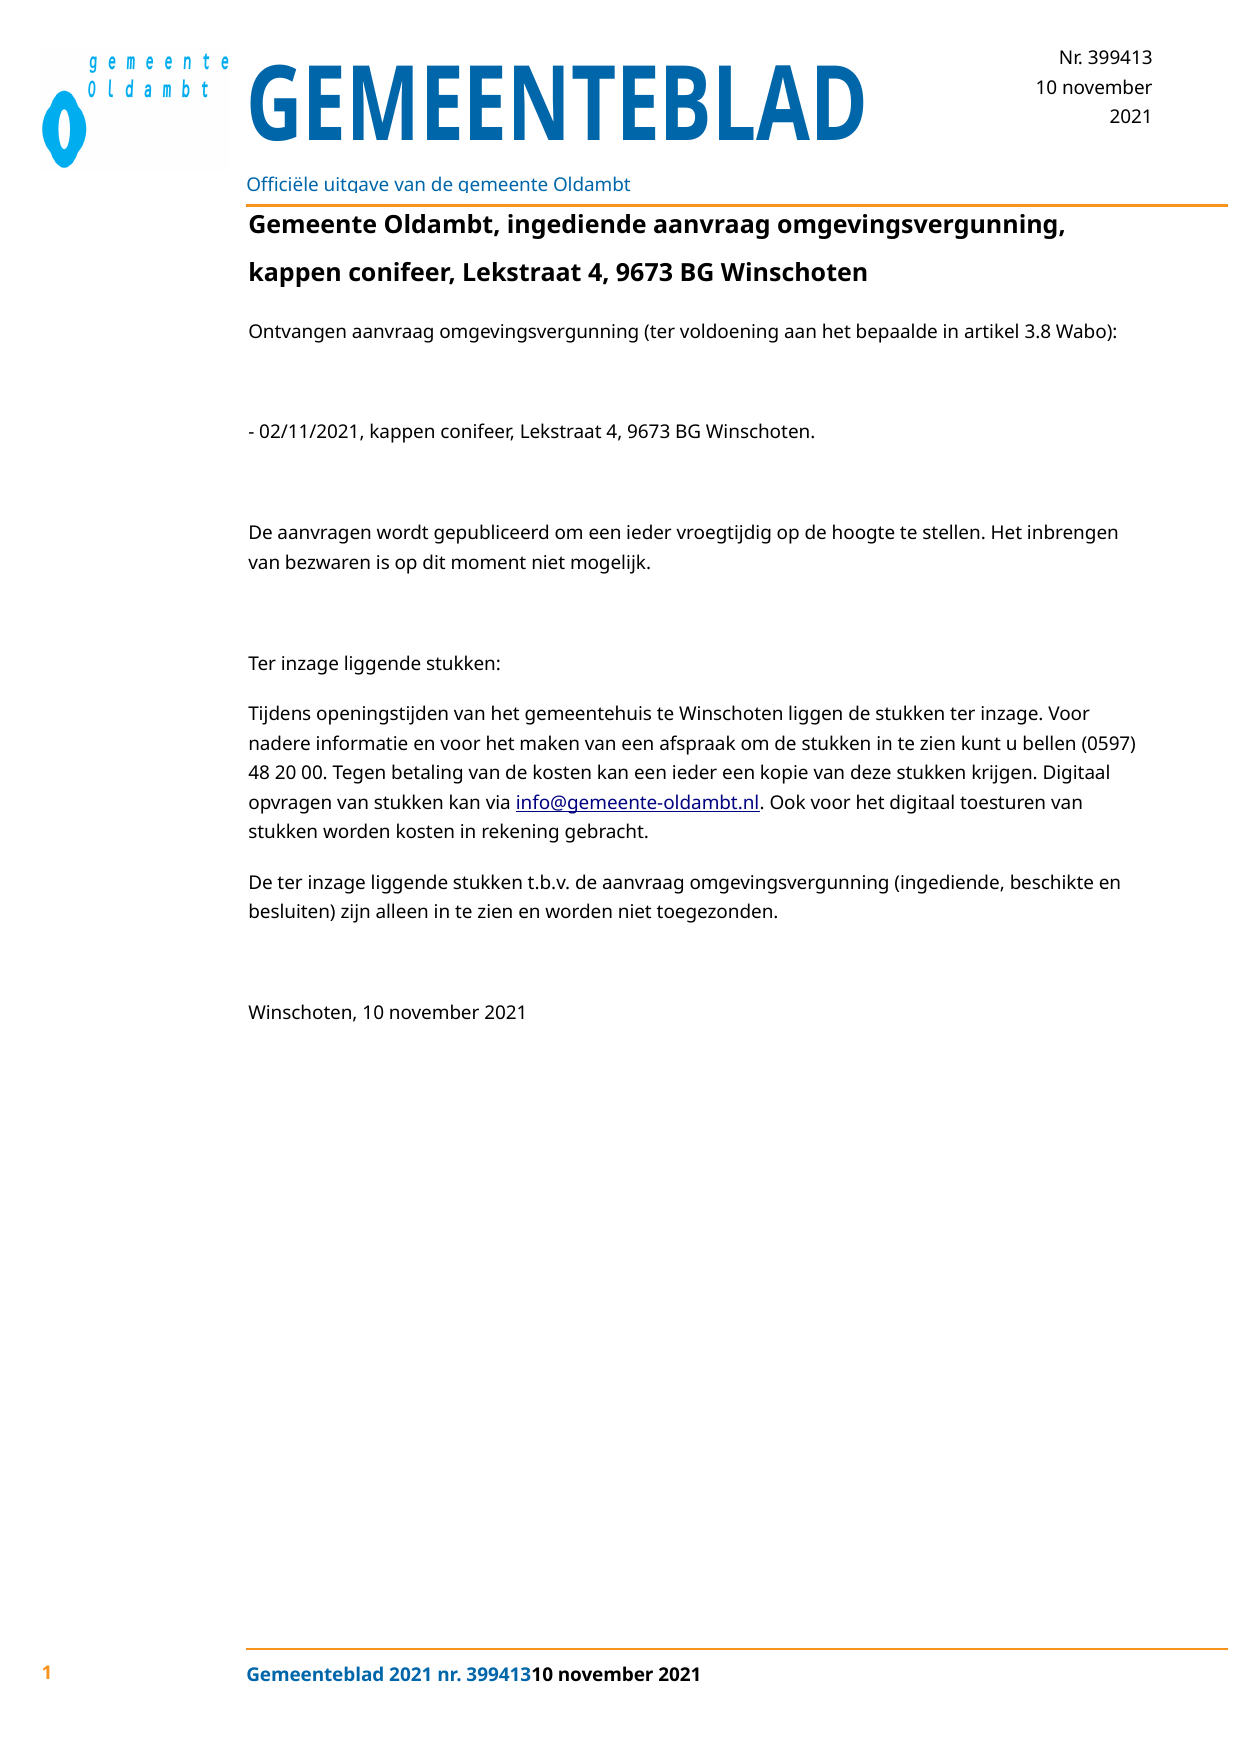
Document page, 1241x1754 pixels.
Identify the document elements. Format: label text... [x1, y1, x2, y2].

text De ter inzage liggende stukken t.b.v. de aanvraag omgevingsvergunning (ingediende, beschikte en besluiten) zijn alleen in te zien en worden niet toegezonden. [248, 869, 1152, 924]
text Ter inzage liggende stukken: [248, 650, 1152, 676]
text Winschoten, 10 november 2021 [248, 999, 1152, 1025]
text Tijdens openingstijden van het gemeentehuis te Winschoten liggen de stukken ter inzage. Voor nadere informatie en voor het maken van een afspraak om de stukken in te zien kunt u bellen (0597) 48 20 00. Tegen betaling van de kosten kan een ieder een kopie van deze stukken krijgen. Digitaal opvragen van stukken kan via info@gemeente-oldambt.nl. Ook voor het digitaal toesturen van stukken worden kosten in rekening gebracht. [248, 700, 1152, 844]
text Gemeente Oldambt, ingediende aanvraag omgevingsvergunning, kappen conifeer, Lekstraat 4, 9673 BG Winschoten [248, 207, 1152, 288]
text - 02/11/2021, kappen conifeer, Lekstraat 4, 9673 BG Winschoten. [248, 419, 1152, 444]
text De aanvragen wordt gepubliceerd om een ieder vroegtijdig op de hoogte te stellen. Het inbrengen van bezwaren is op dit moment niet mogelijk. [248, 519, 1152, 575]
text Ontvangen aanvraag omgevingsvergunning (ter voldoening aan het bepaalde in artikel 3.8 Wabo): [248, 318, 1152, 344]
picture [41, 47, 231, 172]
